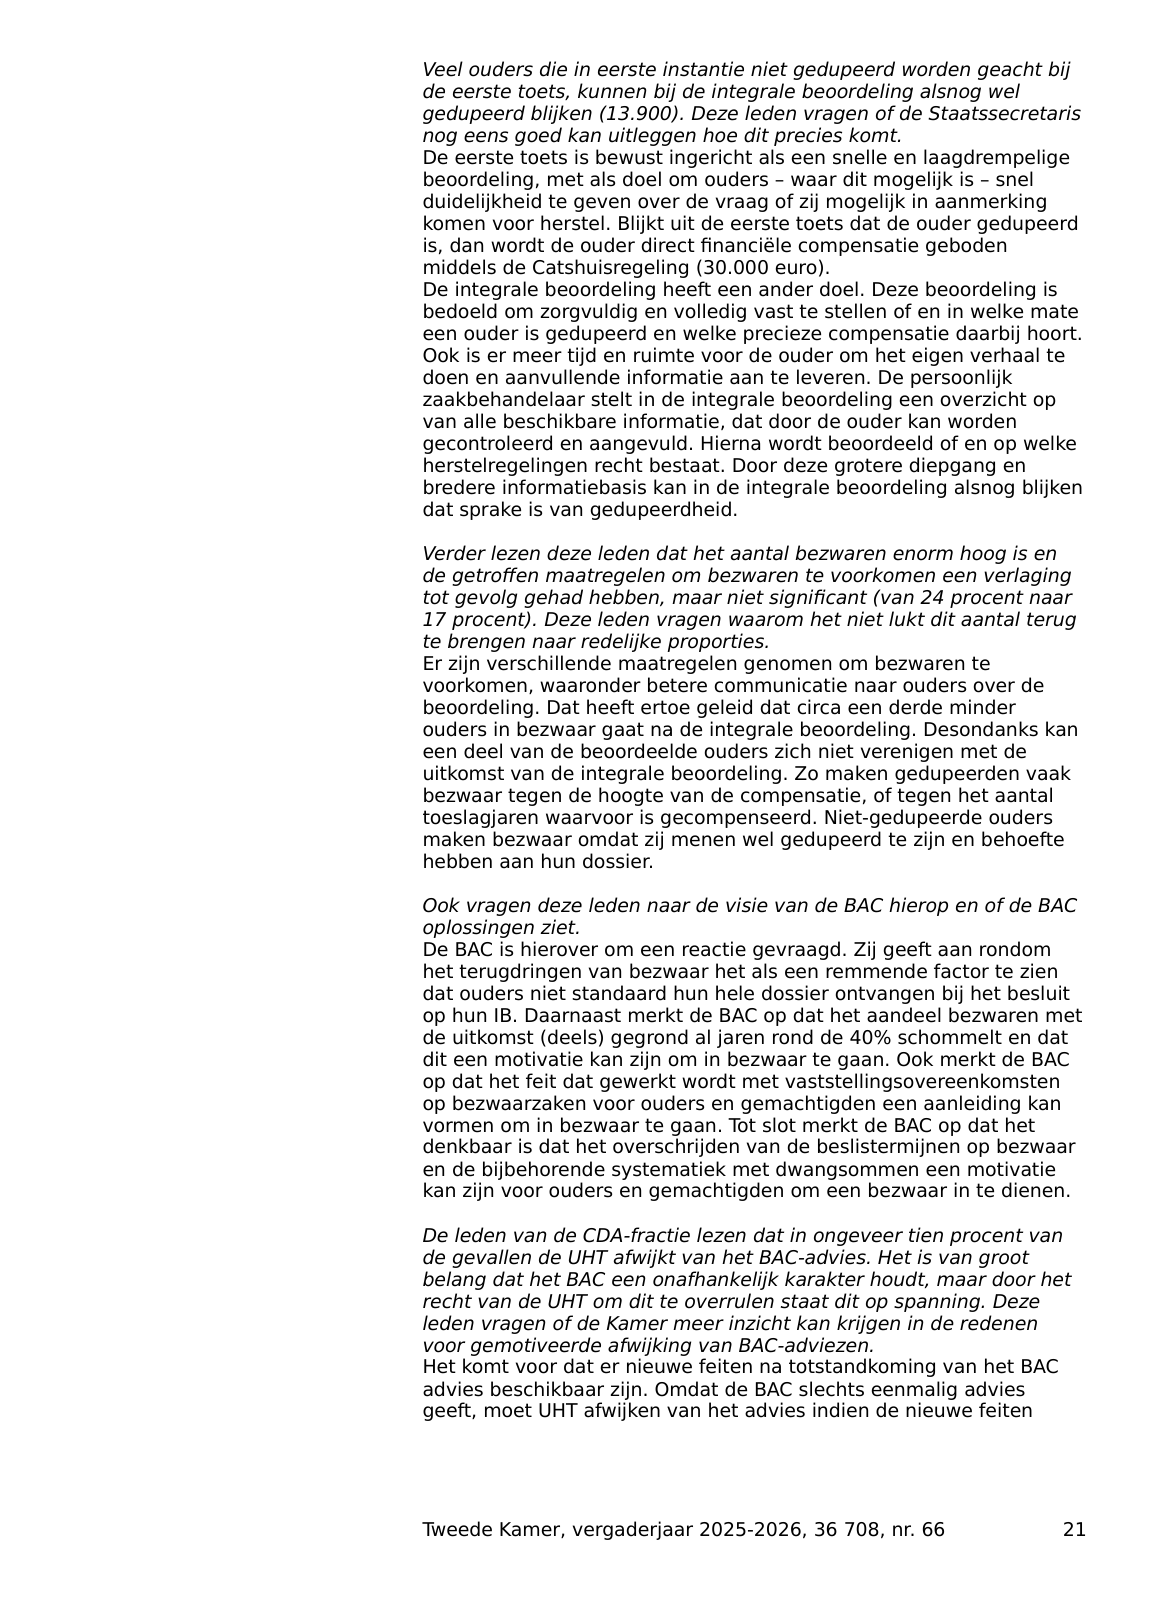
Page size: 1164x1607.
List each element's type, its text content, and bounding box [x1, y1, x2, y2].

text De eerste toets is bewust ingericht als een snelle en laagdrempelige beoordeling, met als doel om ouders – waar dit mogelijk is – snel duidelijkheid te geven over de vraag of zij mogelijk in aanmerking komen voor herstel. Blijkt uit de eerste toets dat de ouder gedupeerd is, dan wordt de ouder direct financiële compensatie geboden middels de Catshuisregeling (30.000 euro). [422, 147, 1087, 279]
text Er zijn verschillende maatregelen genomen om bezwaren te voorkomen, waaronder betere communicatie naar ouders over de beoordeling. Dat heeft ertoe geleid dat circa een derde minder ouders in bezwaar gaat na de integrale beoordeling. Desondanks kan een deel van de beoordeelde ouders zich niet verenigen met de uitkomst van de integrale beoordeling. Zo maken gedupeerden vaak bezwaar tegen de hoogte van de compensatie, of tegen het aantal toeslagjaren waarvoor is gecompenseerd. Niet-gedupeerde ouders maken bezwaar omdat zij menen wel gedupeerd te zijn en behoefte hebben aan hun dossier. [422, 653, 1087, 872]
text Ook vragen deze leden naar de visie van de BAC hierop en of de BAC oplossingen ziet. [422, 895, 1087, 939]
text De BAC is hierover om een reactie gevraagd. Zij geeft aan rondom het terugdringen van bezwaar het als een remmende factor te zien dat ouders niet standaard hun hele dossier ontvangen bij het besluit op hun IB. Daarnaast merkt de BAC op dat het aandeel bezwaren met de uitkomst (deels) gegrond al jaren rond de 40% schommelt en dat dit een motivatie kan zijn om in bezwaar te gaan. Ook merkt de BAC op dat het feit dat gewerkt wordt met vaststellingsovereenkomsten op bezwaarzaken voor ouders en gemachtigden een aanleiding kan vormen om in bezwaar te gaan. Tot slot merkt de BAC op dat het denkbaar is dat het overschrijden van de beslistermijnen op bezwaar en de bijbehorende systematiek met dwangsommen een motivatie kan zijn voor ouders en gemachtigden om een bezwaar in te dienen. [422, 939, 1087, 1202]
text Verder lezen deze leden dat het aantal bezwaren enorm hoog is en de getroffen maatregelen om bezwaren te voorkomen een verlaging tot gevolg gehad hebben, maar niet significant (van 24 procent naar 17 procent). Deze leden vragen waarom het niet lukt dit aantal terug te brengen naar redelijke proporties. [422, 543, 1087, 653]
text De integrale beoordeling heeft een ander doel. Deze beoordeling is bedoeld om zorgvuldig en volledig vast te stellen of en in welke mate een ouder is gedupeerd en welke precieze compensatie daarbij hoort. Ook is er meer tijd en ruimte voor de ouder om het eigen verhaal te doen en aanvullende informatie aan te leveren. De persoonlijk zaakbehandelaar stelt in de integrale beoordeling een overzicht op van alle beschikbare informatie, dat door de ouder kan worden gecontroleerd en aangevuld. Hierna wordt beoordeeld of en op welke herstelregelingen recht bestaat. Door deze grotere diepgang en bredere informatiebasis kan in de integrale beoordeling alsnog blijken dat sprake is van gedupeerdheid. [422, 279, 1087, 521]
text Het komt voor dat er nieuwe feiten na totstandkoming van het BAC advies beschikbaar zijn. Omdat de BAC slechts eenmalig advies geeft, moet UHT afwijken van het advies indien de nieuwe feiten [422, 1356, 1087, 1422]
text De leden van de CDA-fractie lezen dat in ongeveer tien procent van de gevallen de UHT afwijkt van het BAC-advies. Het is van groot belang dat het BAC een onafhankelijk karakter houdt, maar door het recht van de UHT om dit te overrulen staat dit op spanning. Deze leden vragen of de Kamer meer inzicht kan krijgen in de redenen voor gemotiveerde afwijking van BAC-adviezen. [422, 1224, 1087, 1356]
text Veel ouders die in eerste instantie niet gedupeerd worden geacht bij de eerste toets, kunnen bij de integrale beoordeling alsnog wel gedupeerd blijken (13.900). Deze leden vragen of de Staatssecretaris nog eens goed kan uitleggen hoe dit precies komt. [422, 59, 1087, 147]
